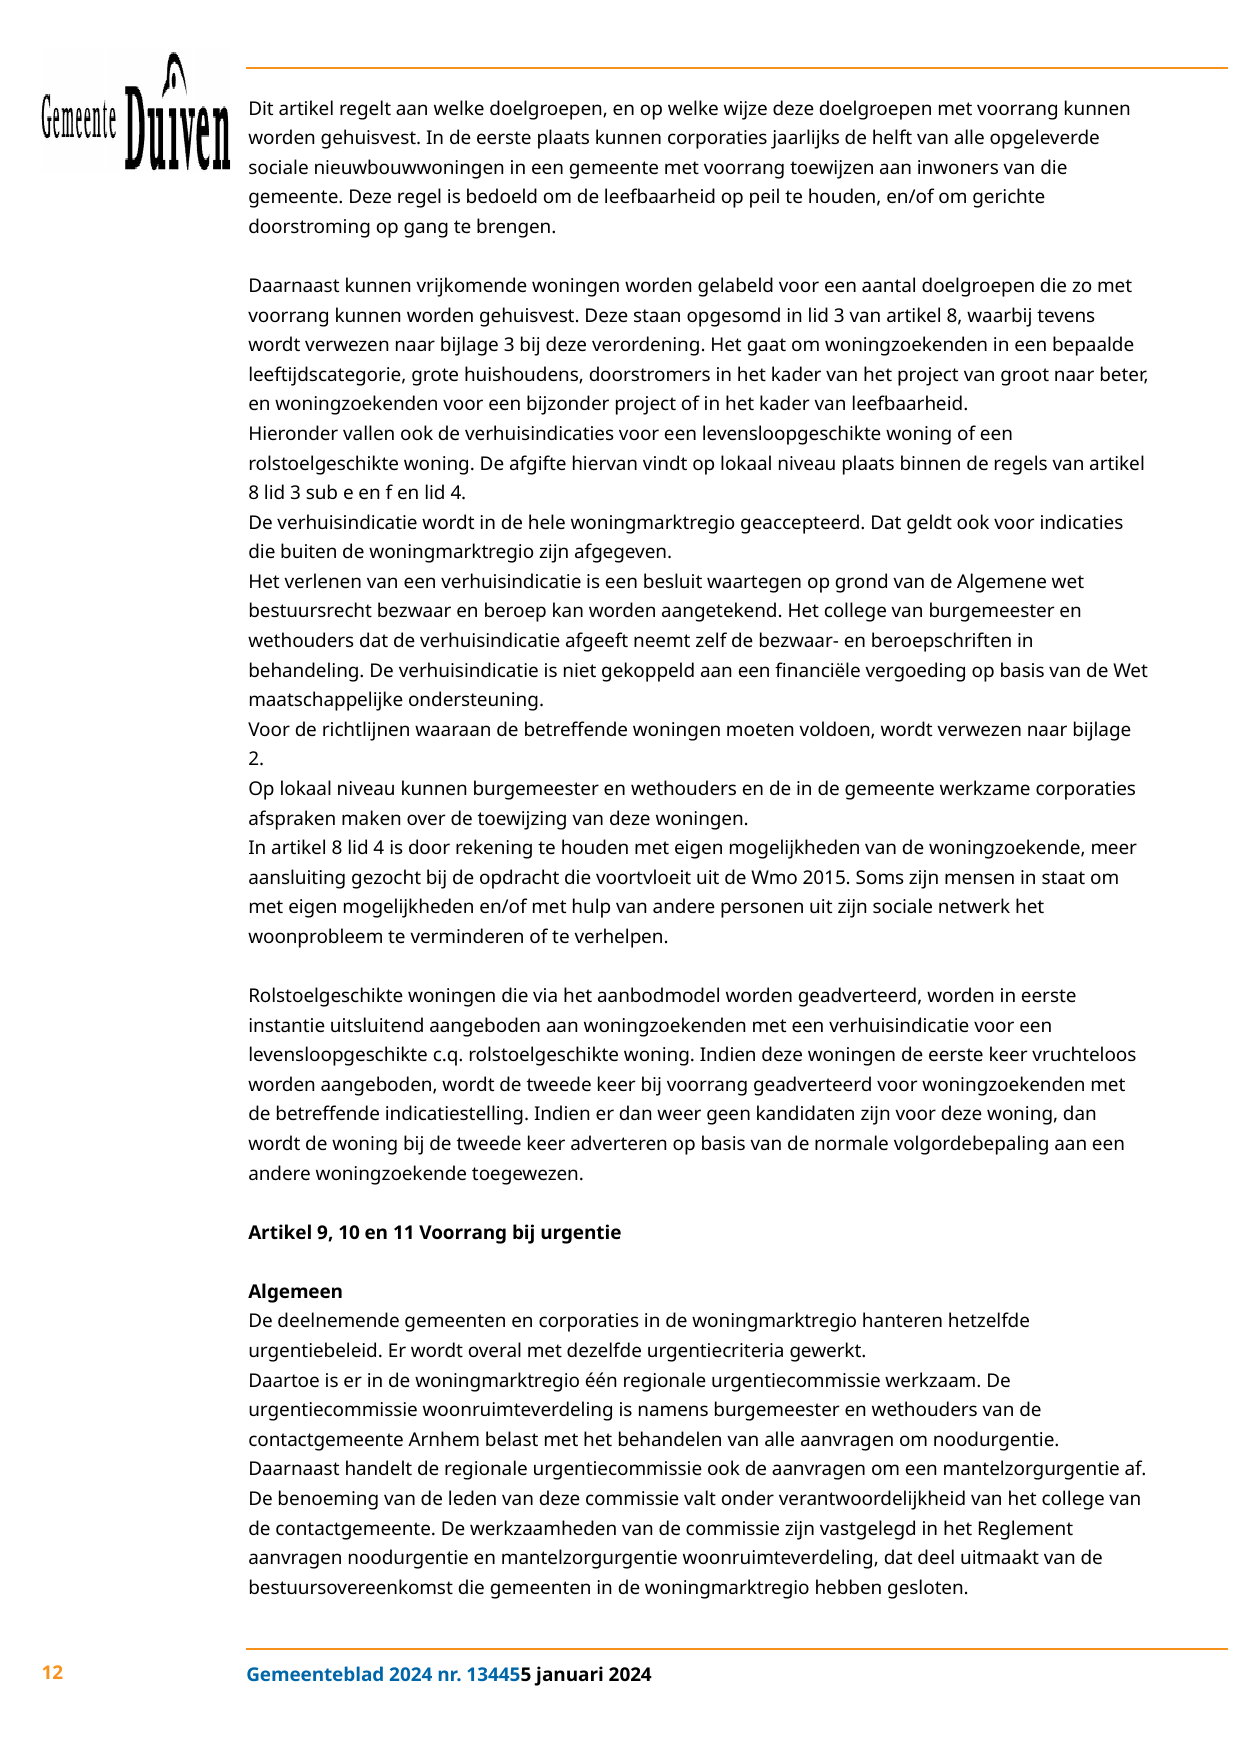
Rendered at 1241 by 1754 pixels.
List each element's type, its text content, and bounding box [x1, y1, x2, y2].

picture [41, 47, 231, 172]
text Op lokaal niveau kunnen burgemeester en wethouders en de in de gemeente werkzame corporaties afspraken maken over de toewijzing van deze woningen. [248, 775, 1152, 831]
text Voor de richtlijnen waaraan de betreffende woningen moeten voldoen, wordt verwezen naar bijlage 2. [248, 716, 1152, 771]
text Rolstoelgeschikte woningen die via het aanbodmodel worden geadverteerd, worden in eerste instantie uitsluitend aangeboden aan woningzoekenden met een verhuisindicatie voor een levensloopgeschikte c.q. rolstoelgeschikte woning. Indien deze woningen de eerste keer vruchteloos worden aangeboden, wordt de tweede keer bij voorrang geadverteerd voor woningzoekenden met de betreffende indicatiestelling. Indien er dan weer geen kandidaten zijn voor deze woning, dan wordt de woning bij de tweede keer adverteren op basis van de normale volgordebepaling aan een andere woningzoekende toegewezen. [248, 982, 1152, 1186]
text Het verlenen van een verhuisindicatie is een besluit waartegen op grond van de Algemene wet bestuursrecht bezwaar en beroep kan worden aangetekend. Het college van burgemeester en wethouders dat de verhuisindicatie afgeeft neemt zelf de bezwaar- en beroepschriften in behandeling. De verhuisindicatie is niet gekoppeld aan een financiële vergoeding op basis van de Wet maatschappelijke ondersteuning. [248, 568, 1152, 712]
text Daarnaast kunnen vrijkomende woningen worden gelabeld voor een aantal doelgroepen die zo met voorrang kunnen worden gehuisvest. Deze staan opgesomd in lid 3 van artikel 8, waarbij tevens wordt verwezen naar bijlage 3 bij deze verordening. Het gaat om woningzoekenden in een bepaalde leeftijdscategorie, grote huishoudens, doorstromers in het kader van het project van groot naar beter, en woningzoekenden voor een bijzonder project of in het kader van leefbaarheid. [248, 272, 1152, 416]
text De deelnemende gemeenten en corporaties in de woningmarktregio hanteren hetzelfde urgentiebeleid. Er wordt overal met dezelfde urgentiecriteria gewerkt. [248, 1308, 1152, 1363]
text Daartoe is er in de woningmarktregio één regionale urgentiecommissie werkzaam. De urgentiecommissie woonruimteverdeling is namens burgemeester en wethouders van de contactgemeente Arnhem belast met het behandelen van alle aanvragen om noodurgentie. Daarnaast handelt de regionale urgentiecommissie ook de aanvragen om een mantelzorgurgentie af. [248, 1367, 1152, 1481]
text Dit artikel regelt aan welke doelgroepen, en op welke wijze deze doelgroepen met voorrang kunnen worden gehuisvest. In de eerste plaats kunnen corporaties jaarlijks de helft van alle opgeleverde sociale nieuwbouwwoningen in een gemeente met voorrang toewijzen aan inwoners van die gemeente. Deze regel is bedoeld om de leefbaarheid op peil te houden, en/of om gerichte doorstroming op gang te brengen. [248, 95, 1152, 239]
text In artikel 8 lid 4 is door rekening te houden met eigen mogelijkheden van de woningzoekende, meer aansluiting gezocht bij de opdracht die voortvloeit uit de Wmo 2015. Soms zijn mensen in staat om met eigen mogelijkheden en/of met hulp van andere personen uit zijn sociale netwerk het woonprobleem te verminderen of te verhelpen. [248, 834, 1152, 949]
text Hieronder vallen ook de verhuisindicaties voor een levensloopgeschikte woning of een rolstoelgeschikte woning. De afgifte hiervan vindt op lokaal niveau plaats binnen de regels van artikel 8 lid 3 sub e en f en lid 4. [248, 420, 1152, 505]
text De benoeming van de leden van deze commissie valt onder verantwoordelijkheid van het college van de contactgemeente. De werkzaamheden van de commissie zijn vastgelegd in het Reglement aanvragen noodurgentie en mantelzorgurgentie woonruimteverdeling, dat deel uitmaakt van de bestuursovereenkomst die gemeenten in de woningmarktregio hebben gesloten. [248, 1485, 1152, 1600]
text Algemeen [248, 1278, 1152, 1304]
text De verhuisindicatie wordt in de hele woningmarktregio geaccepteerd. Dat geldt ook voor indicaties die buiten de woningmarktregio zijn afgegeven. [248, 509, 1152, 564]
text Artikel 9, 10 en 11 Voorrang bij urgentie [248, 1219, 1152, 1245]
